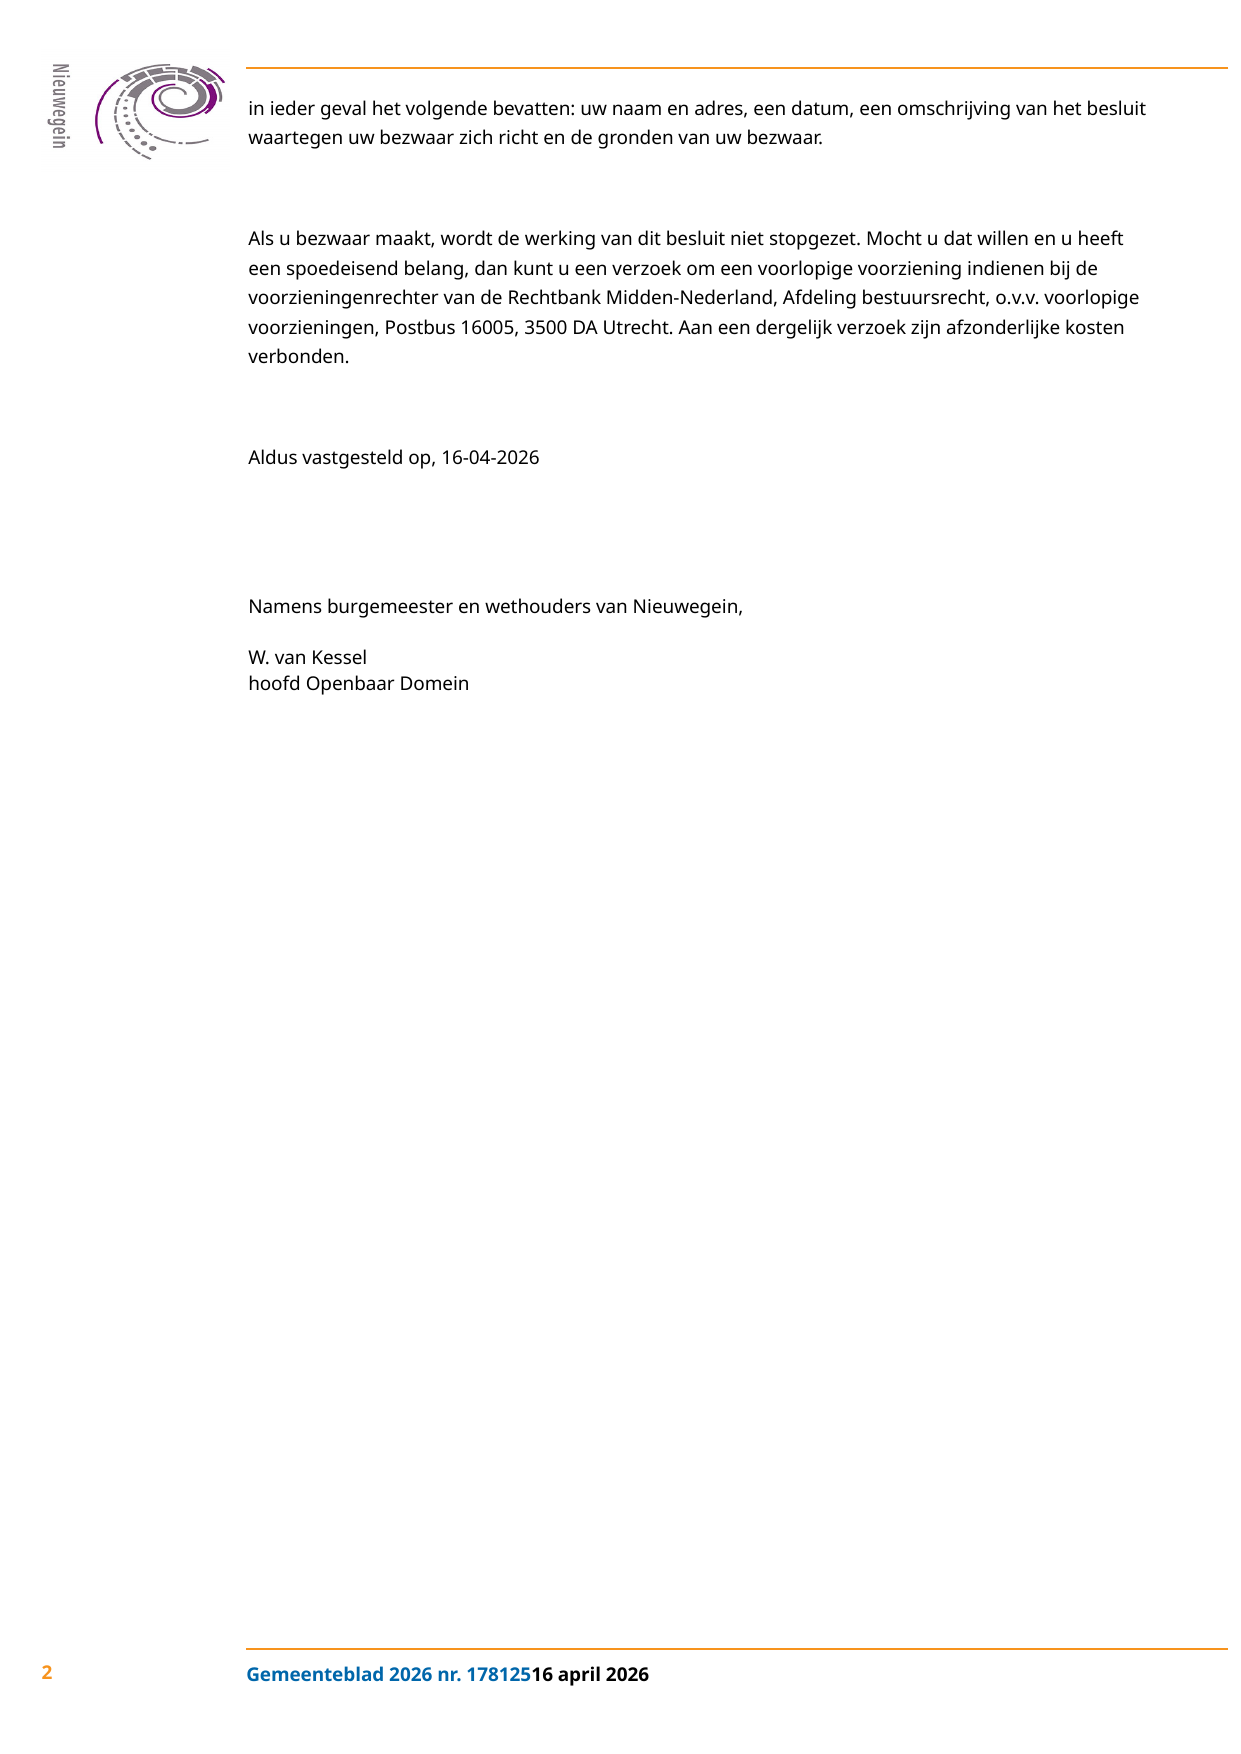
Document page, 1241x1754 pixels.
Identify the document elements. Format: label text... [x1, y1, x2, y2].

text W. van Kessel [248, 644, 1152, 670]
picture [41, 47, 231, 172]
text Als u bezwaar maakt, wordt de werking van dit besluit niet stopgezet. Mocht u dat willen en u heeft een spoedeisend belang, dan kunt u een verzoek om een voorlopige voorziening indienen bij de voorzieningenrechter van de Rechtbank Midden-Nederland, Afdeling bestuursrecht, o.v.v. voorlopige voorzieningen, Postbus 16005, 3500 DA Utrecht. Aan een dergelijk verzoek zijn afzonderlijke kosten verbonden. [248, 225, 1152, 369]
text hoofd Openbaar Domein [248, 670, 1152, 696]
text Aldus vastgesteld op, 16-04-2026 [248, 444, 1152, 470]
text Namens burgemeester en wethouders van Nieuwegein, [248, 593, 1152, 619]
text in ieder geval het volgende bevatten: uw naam en adres, een datum, een omschrijving van het besluit waartegen uw bezwaar zich richt en de gronden van uw bezwaar. [248, 95, 1152, 150]
